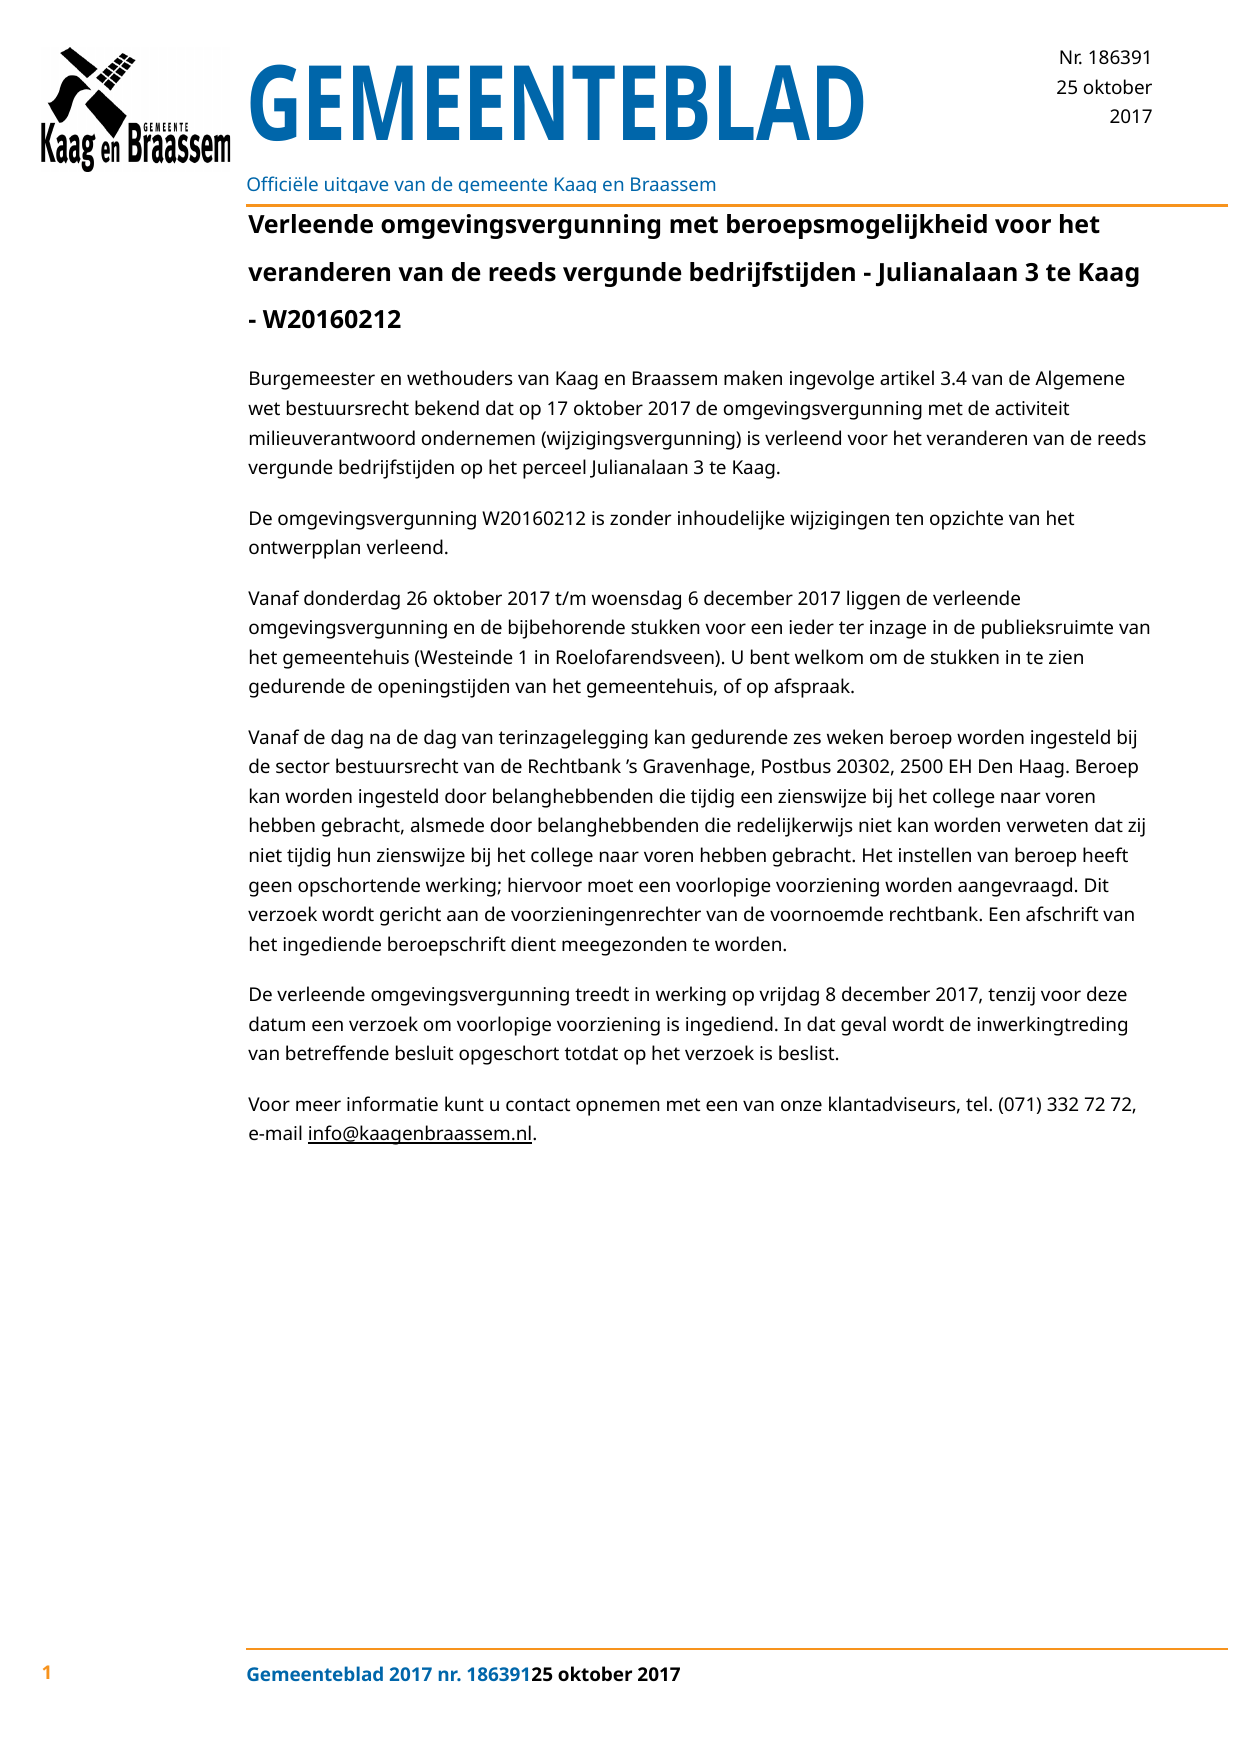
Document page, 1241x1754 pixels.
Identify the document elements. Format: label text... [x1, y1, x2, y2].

picture [41, 47, 231, 172]
text De omgevingsvergunning W20160212 is zonder inhoudelijke wijzigingen ten opzichte van het ontwerpplan verleend. [248, 505, 1152, 560]
text Burgemeester en wethouders van Kaag en Braassem maken ingevolge artikel 3.4 van de Algemene wet bestuursrecht bekend dat op 17 oktober 2017 de omgevingsvergunning met de activiteit milieuverantwoord ondernemen (wijzigingsvergunning) is verleend voor het veranderen van de reeds vergunde bedrijfstijden op het perceel Julianalaan 3 te Kaag. [248, 366, 1152, 480]
text Vanaf de dag na de dag van terinzagelegging kan gedurende zes weken beroep worden ingesteld bij de sector bestuursrecht van de Rechtbank ’s Gravenhage, Postbus 20302, 2500 EH Den Haag. Beroep kan worden ingesteld door belanghebbenden die tijdig een zienswijze bij het college naar voren hebben gebracht, alsmede door belanghebbenden die redelijkerwijs niet kan worden verweten dat zij niet tijdig hun zienswijze bij het college naar voren hebben gebracht. Het instellen van beroep heeft geen opschortende werking; hiervoor moet een voorlopige voorziening worden aangevraagd. Dit verzoek wordt gericht aan de voorzieningenrechter van de voornoemde rechtbank. Een afschrift van het ingediende beroepschrift dient meegezonden te worden. [248, 724, 1152, 957]
text Vanaf donderdag 26 oktober 2017 t/m woensdag 6 december 2017 liggen de verleende omgevingsvergunning en de bijbehorende stukken voor een ieder ter inzage in de publieksruimte van het gemeentehuis (Westeinde 1 in Roelofarendsveen). U bent welkom om de stukken in te zien gedurende de openingstijden van het gemeentehuis, of op afspraak. [248, 585, 1152, 699]
text Voor meer informatie kunt u contact opnemen met een van onze klantadviseurs, tel. (071) 332 72 72, e-mail info@kaagenbraassem.nl. [248, 1091, 1152, 1146]
text Verleende omgevingsvergunning met beroepsmogelijkheid voor het veranderen van de reeds vergunde bedrijfstijden - Julianalaan 3 te Kaag - W20160212 [248, 207, 1152, 336]
text De verleende omgevingsvergunning treedt in werking op vrijdag 8 december 2017, tenzij voor deze datum een verzoek om voorlopige voorziening is ingediend. In dat geval wordt de inwerkingtreding van betreffende besluit opgeschort totdat op het verzoek is beslist. [248, 981, 1152, 1066]
